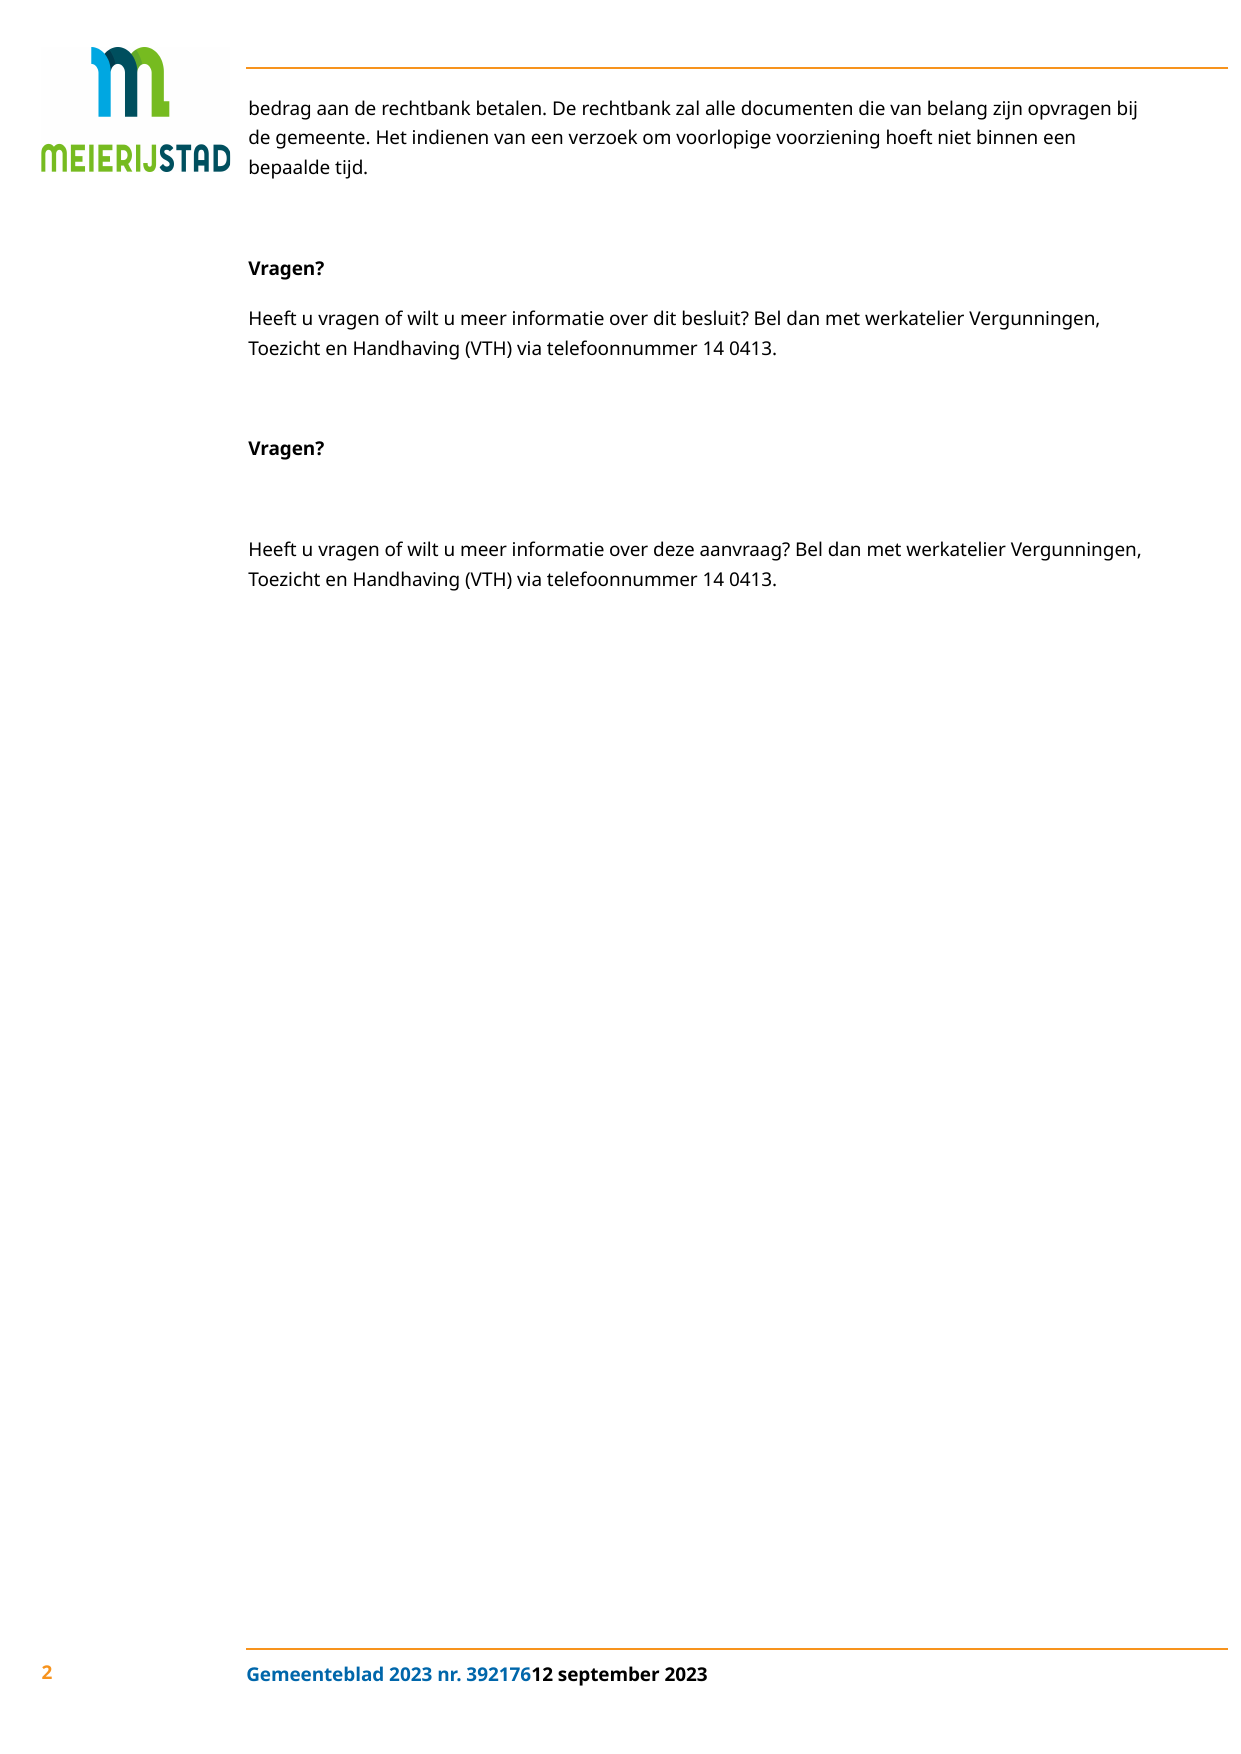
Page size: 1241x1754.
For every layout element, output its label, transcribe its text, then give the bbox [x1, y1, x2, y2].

text Heeft u vragen of wilt u meer informatie over dit besluit? Bel dan met werkatelier Vergunningen, Toezicht en Handhaving (VTH) via telefoonnummer 14 0413. [248, 305, 1152, 361]
text Vragen? [248, 255, 1152, 281]
text Vragen? [248, 436, 1152, 461]
text Heeft u vragen of wilt u meer informatie over deze aanvraag? Bel dan met werkatelier Vergunningen, Toezicht en Handhaving (VTH) via telefoonnummer 14 0413. [248, 536, 1152, 592]
text bedrag aan de rechtbank betalen. De rechtbank zal alle documenten die van belang zijn opvragen bij de gemeente. Het indienen van een verzoek om voorlopige voorziening hoeft niet binnen een bepaalde tijd. [248, 95, 1152, 180]
picture [41, 47, 231, 172]
